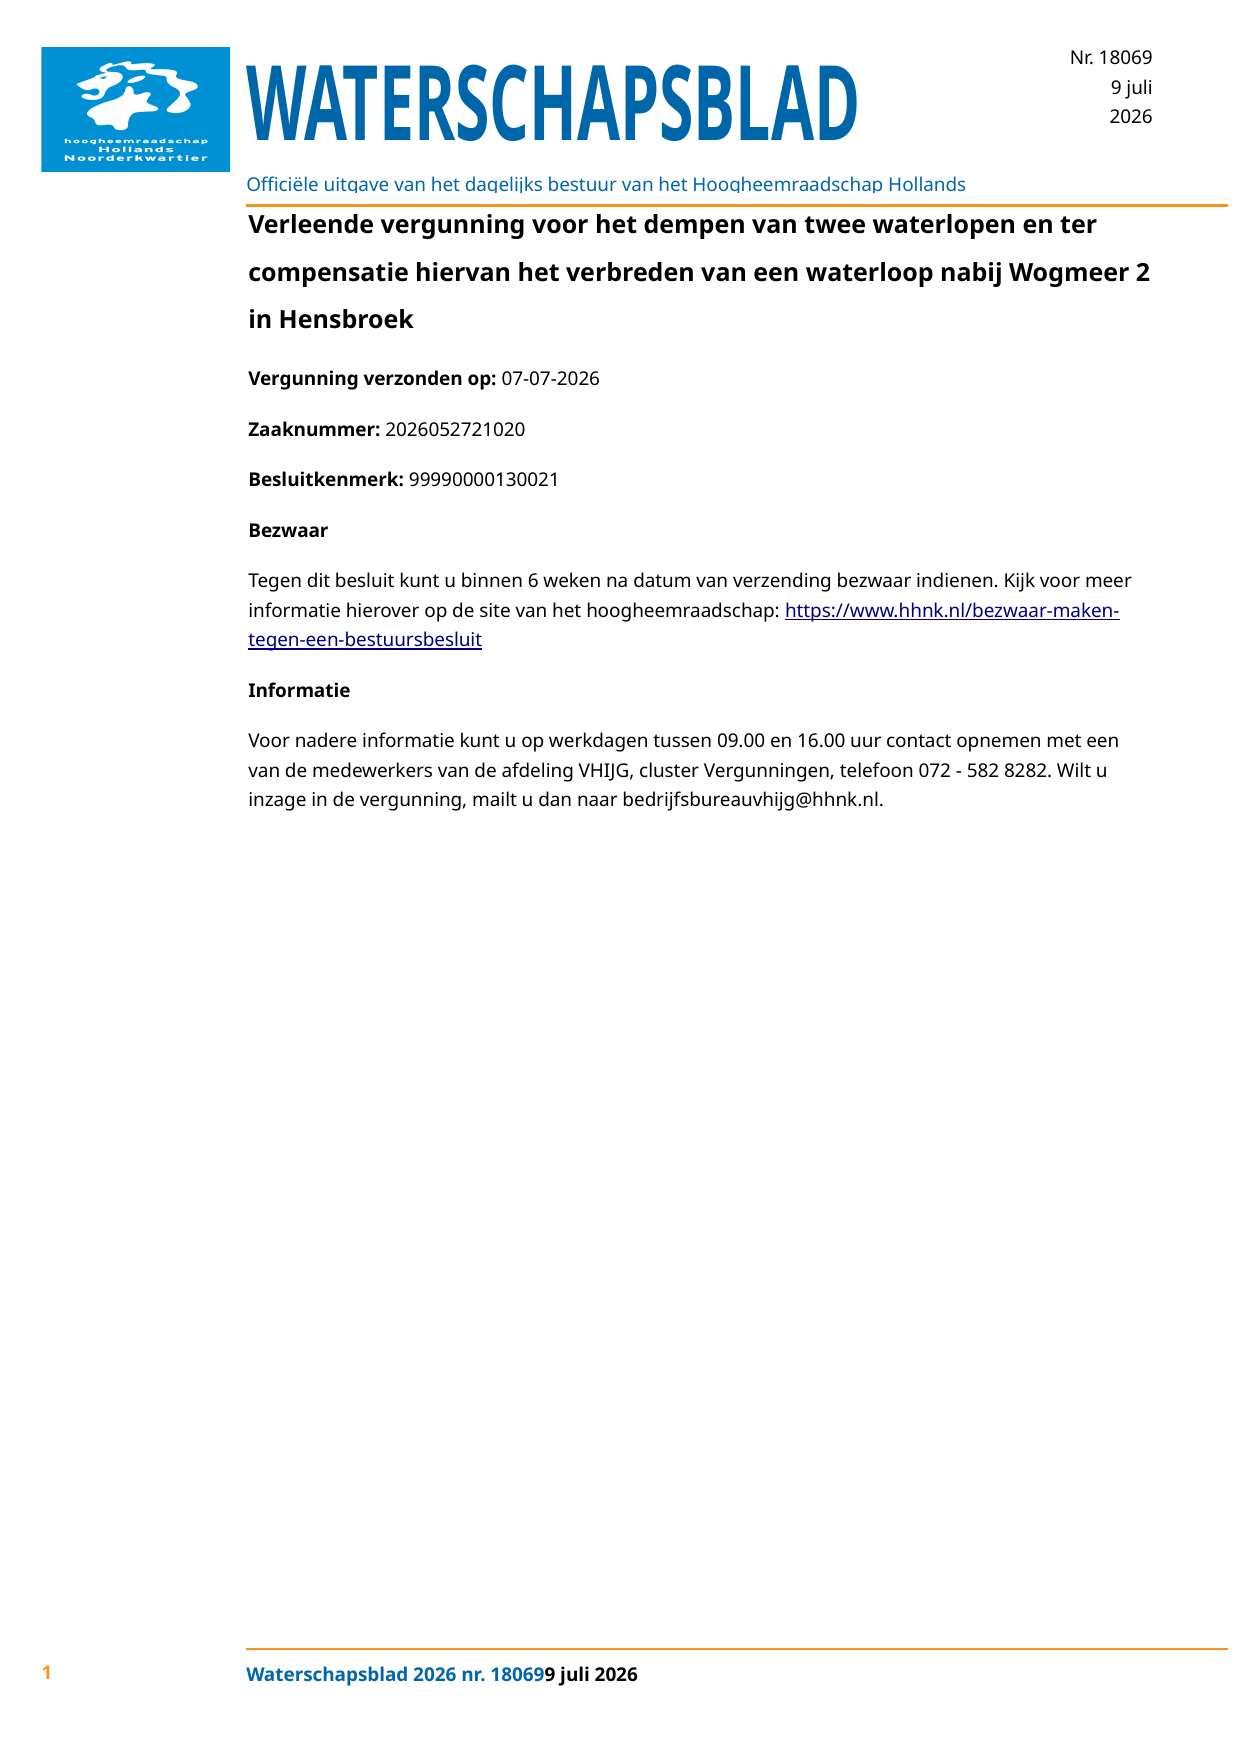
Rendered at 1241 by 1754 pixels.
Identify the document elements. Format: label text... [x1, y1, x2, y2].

text Zaaknummer: 2026052721020 [248, 416, 1152, 442]
text Vergunning verzonden op: 07-07-2026 [248, 366, 1152, 391]
picture [78, 64, 122, 99]
picture [88, 87, 157, 130]
text Tegen dit besluit kunt u binnen 6 weken na datum van verzending bezwaar indienen. Kijk voor meer informatie hierover op de site van het hoogheemraadschap: https://www.hhnk.nl/bezwaar-maken-tegen-een-bestuursbesluit [248, 567, 1152, 652]
text Verleende vergunning voor het dempen van twee waterlopen en ter compensatie hiervan het verbreden van een waterloop nabij Wogmeer 2 in Hensbroek [248, 207, 1152, 336]
text Bezwaar [248, 517, 1152, 542]
text Voor nadere informatie kunt u op werkdagen tussen 09.00 en 16.00 uur contact opnemen met een van de medewerkers van de afdeling VHIJG, cluster Vergunningen, telefoon 072 - 582 8282. Wilt u inzage in de vergunning, mailt u dan naar bedrijfsbureauvhijg@hhnk.nl. [248, 727, 1152, 812]
text Informatie [248, 677, 1152, 702]
picture [118, 62, 197, 112]
text Besluitkenmerk: 99990000130021 [248, 466, 1152, 492]
picture [129, 76, 144, 82]
